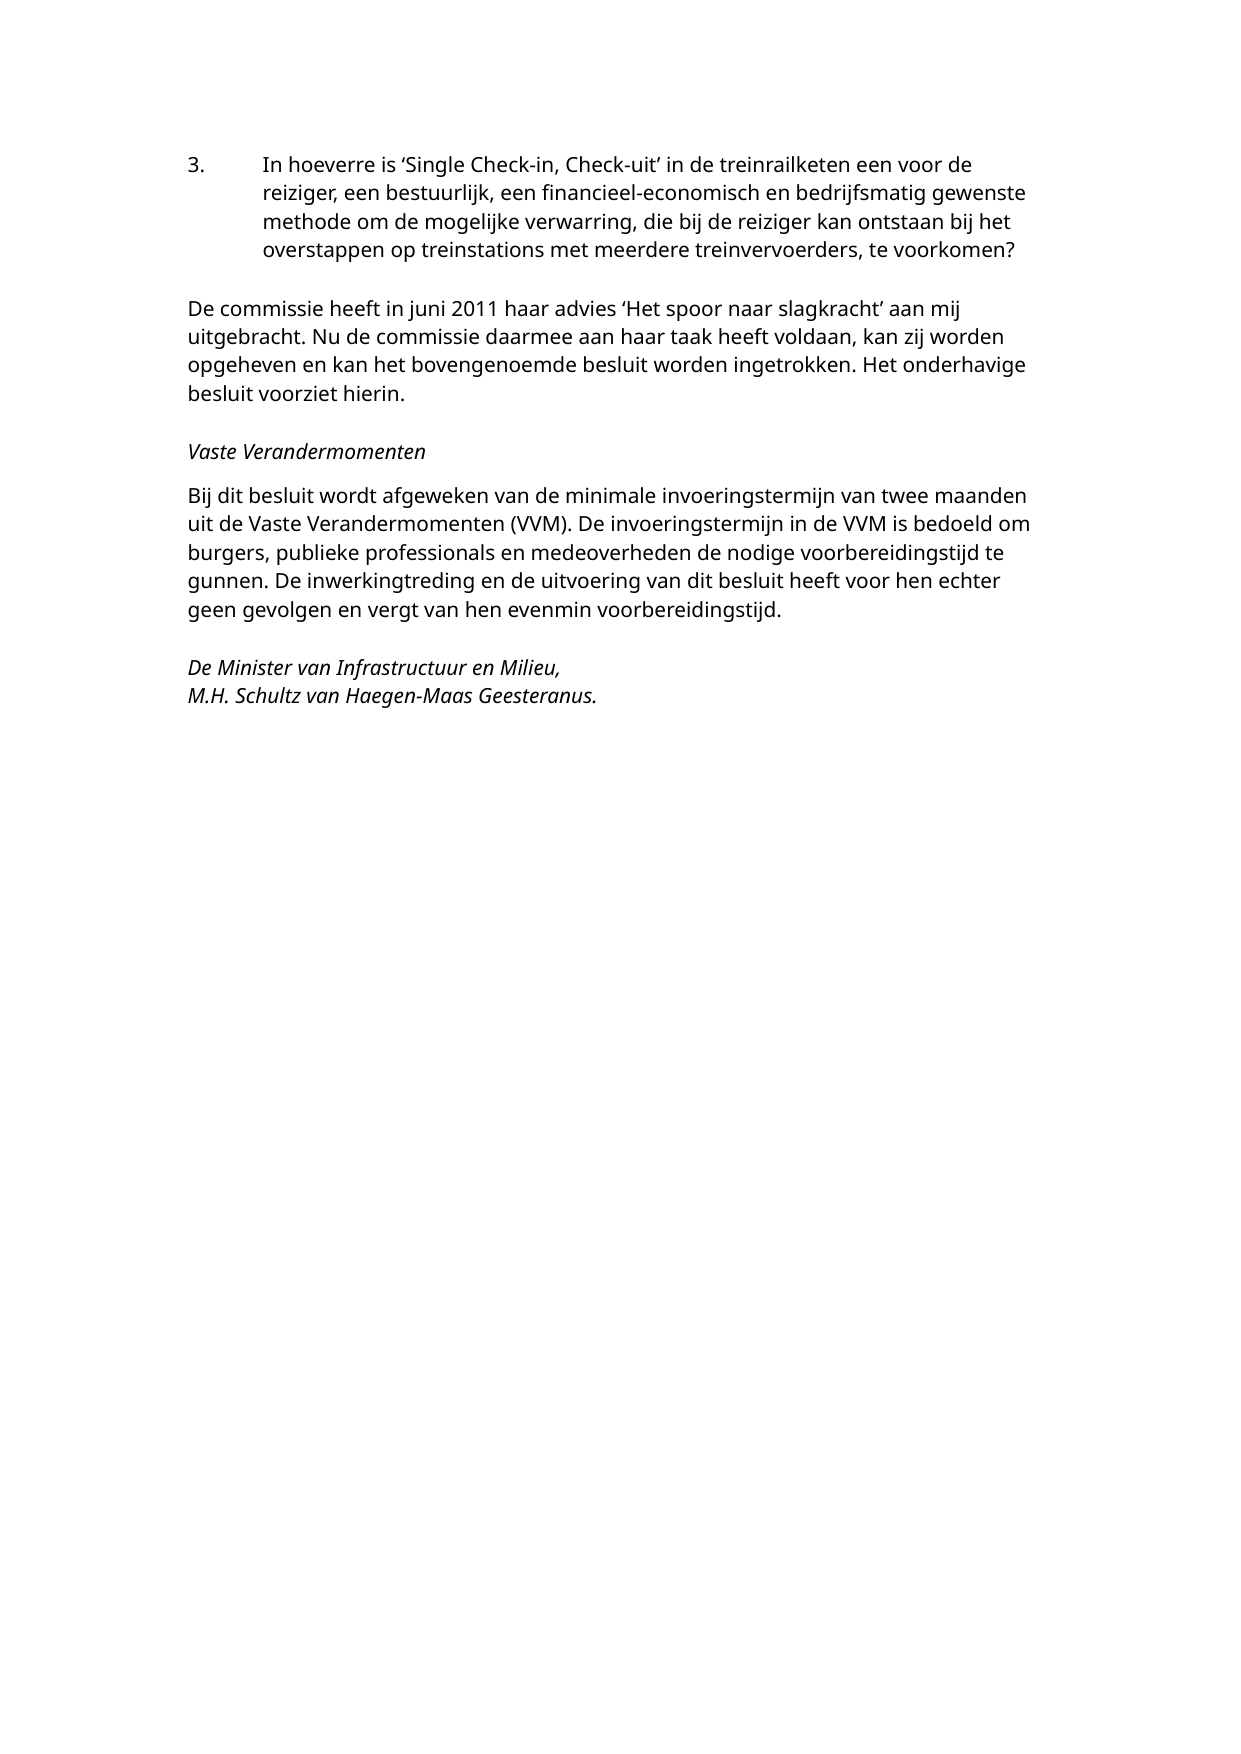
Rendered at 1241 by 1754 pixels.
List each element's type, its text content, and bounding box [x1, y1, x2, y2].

text De Minister van Infrastructuur en Milieu, [187, 653, 1053, 681]
list In hoeverre is ‘Single Check-in, Check-uit’ in de treinrailketen een voor de reiziger, een bestuurlijk, een financieel-economisch en bedrijfsmatig gewenste methode om de mogelijke verwarring, die bij de reiziger kan ontstaan bij het overstappen op treinstations met meerdere treinvervoerders, te voorkomen? [187, 150, 1053, 264]
text Vaste Verandermomenten [187, 437, 1053, 466]
text De commissie heeft in juni 2011 haar advies ‘Het spoor naar slagkracht’ aan mij uitgebracht. Nu de commissie daarmee aan haar taak heeft voldaan, kan zij worden opgeheven en kan het bovengenoemde besluit worden ingetrokken. Het onderhavige besluit voorziet hierin. [187, 294, 1053, 407]
text Bij dit besluit wordt afgeweken van de minimale invoeringstermijn van twee maanden uit de Vaste Verandermomenten (VVM). De invoeringstermijn in de VVM is bedoeld om burgers, publieke professionals en medeoverheden de nodige voorbereidingstijd te gunnen. De inwerkingtreding en de uitvoering van dit besluit heeft voor hen echter geen gevolgen en vergt van hen evenmin voorbereidingstijd. [187, 481, 1053, 623]
text M.H. Schultz van Haegen-Maas Geesteranus. [187, 681, 1053, 709]
